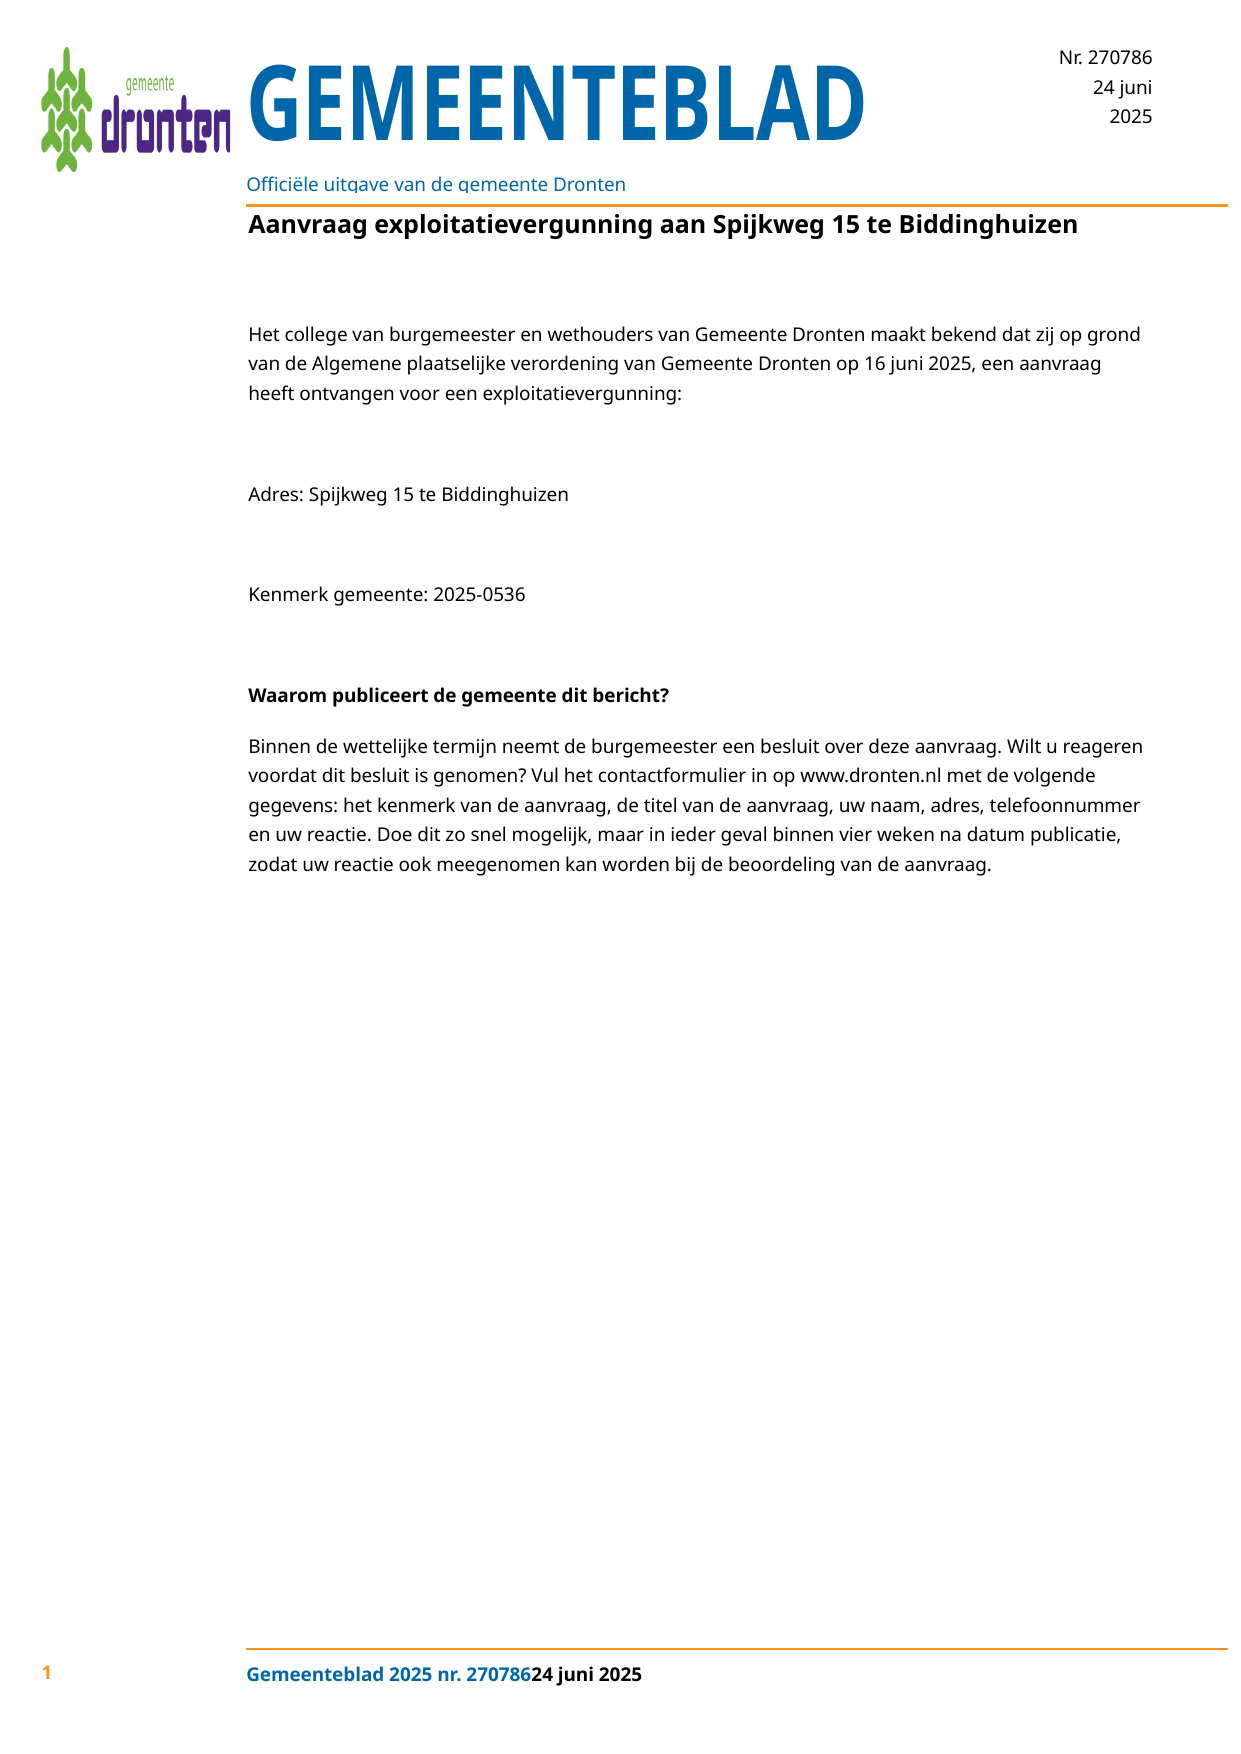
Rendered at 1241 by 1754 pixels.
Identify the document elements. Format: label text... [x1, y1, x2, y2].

picture [41, 47, 231, 172]
text Adres: Spijkweg 15 te Biddinghuizen [248, 481, 1152, 506]
text Het college van burgemeester en wethouders van Gemeente Dronten maakt bekend dat zij op grond van de Algemene plaatselijke verordening van Gemeente Dronten op 16 juni 2025, een aanvraag heeft ontvangen voor een exploitatievergunning: [248, 321, 1152, 406]
text Waarom publiceert de gemeente dit bericht? [248, 682, 1152, 708]
text Binnen de wettelijke termijn neemt de burgemeester een besluit over deze aanvraag. Wilt u reageren voordat dit besluit is genomen? Vul het contactformulier in op www.dronten.nl met de volgende gegevens: het kenmerk van de aanvraag, de titel van de aanvraag, uw naam, adres, telefoonnummer en uw reactie. Doe dit zo snel mogelijk, maar in ieder geval binnen vier weken na datum publicatie, zodat uw reactie ook meegenomen kan worden bij de beoordeling van de aanvraag. [248, 733, 1152, 877]
text Kenmerk gemeente: 2025-0536 [248, 582, 1152, 607]
text Aanvraag exploitatievergunning aan Spijkweg 15 te Biddinghuizen [248, 207, 1152, 241]
